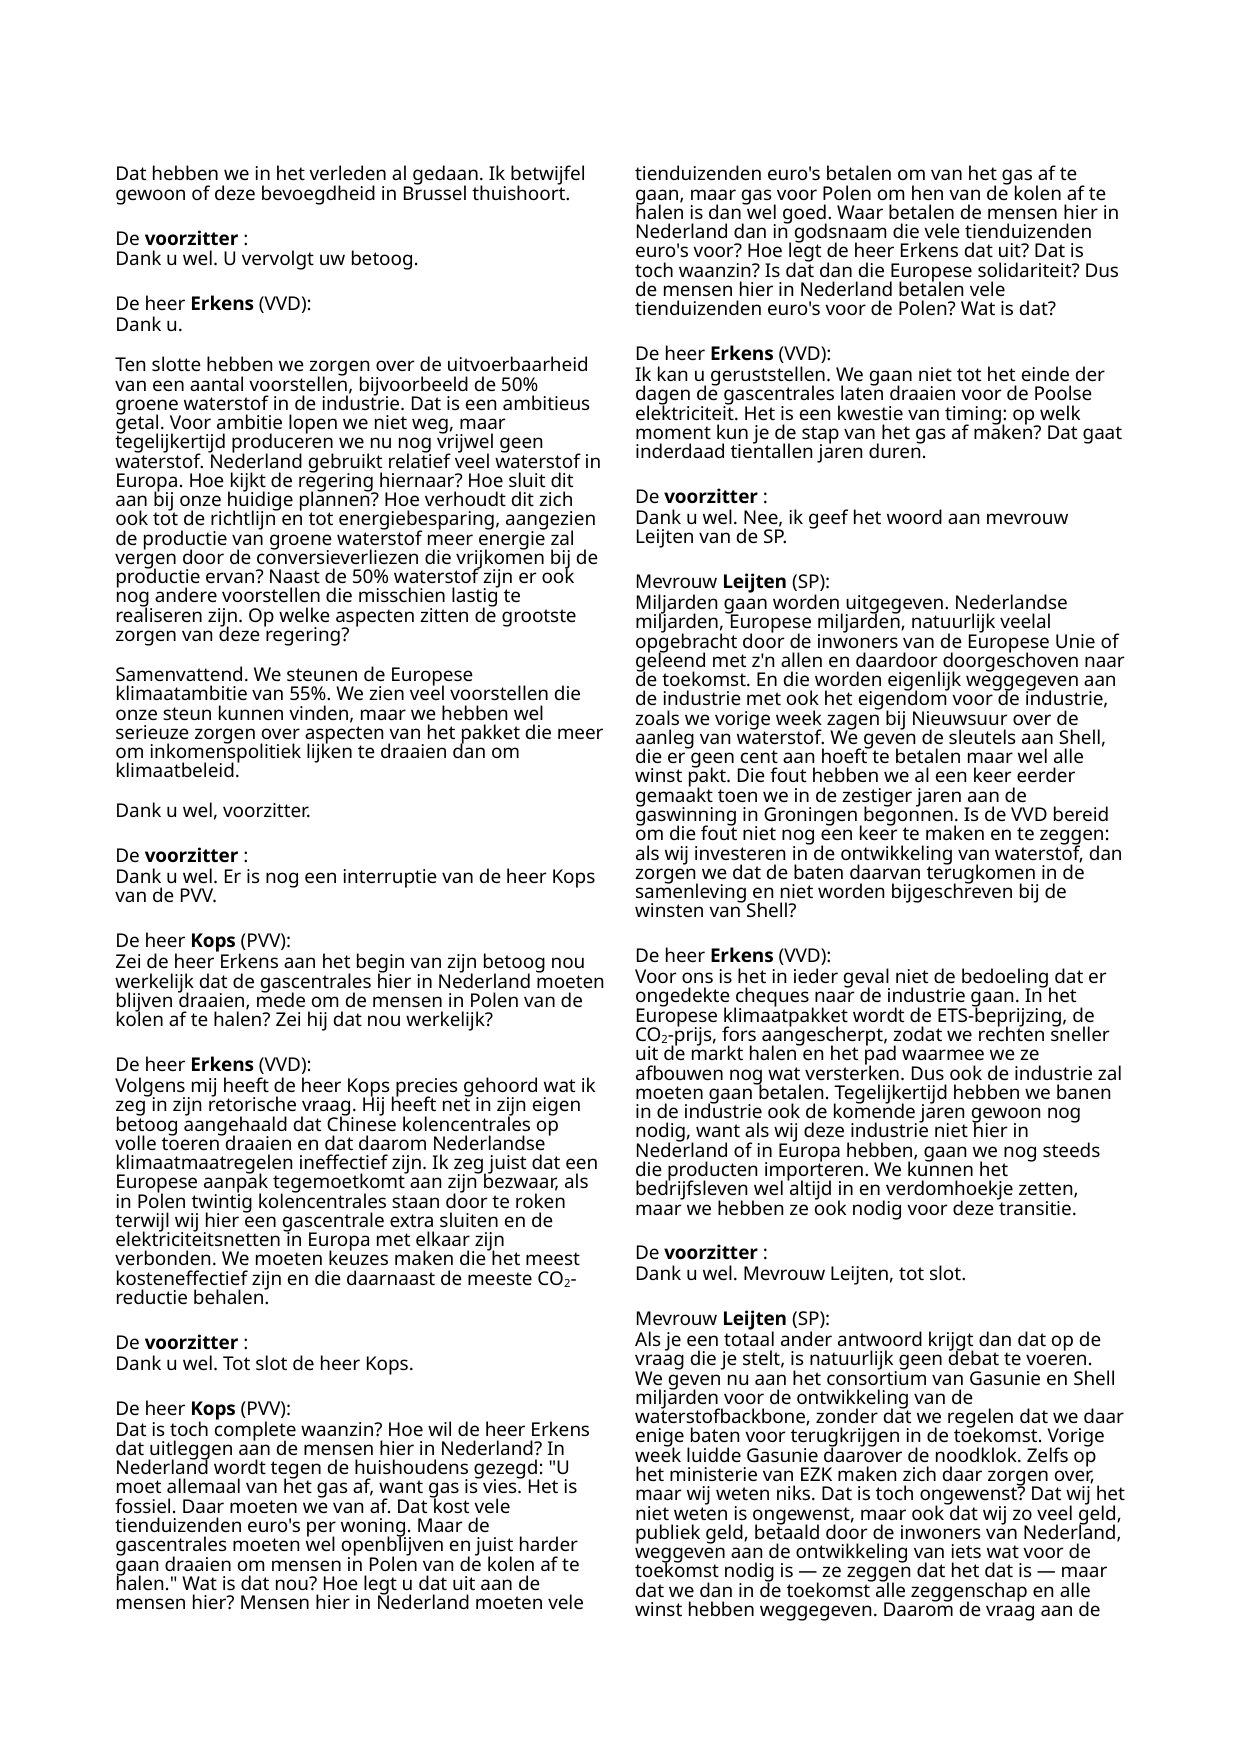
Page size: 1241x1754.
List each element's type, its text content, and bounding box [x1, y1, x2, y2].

text Samenvattend. We steunen de Europese klimaatambitie van 55%. We zien veel voorstellen die onze steun kunnen vinden, maar we hebben wel serieuze zorgen over aspecten van het pakket die meer om inkomenspolitiek lijken te draaien dan om klimaatbeleid. [115, 666, 605, 782]
text De voorzitter : [635, 483, 1125, 509]
text Voor ons is het in ieder geval niet de bedoeling dat er ongedekte cheques naar de industrie gaan. In het Europese klimaatpakket wordt de ETS-beprijzing, de CO2-prijs, fors aangescherpt, zodat we rechten sneller uit de markt halen en het pad waarmee we ze afbouwen nog wat versterken. Dus ook de industrie zal moeten gaan betalen. Tegelijkertijd hebben we banen in de industrie ook de komende jaren gewoon nog nodig, want als wij deze industrie niet hier in Nederland of in Europa hebben, gaan we nog steeds die producten importeren. We kunnen het bedrijfsleven wel altijd in en verdomhoekje zetten, maar we hebben ze ook nodig voor deze transitie. [635, 968, 1125, 1219]
text De heer Erkens (VVD): [115, 1051, 605, 1077]
text De heer Erkens (VVD): [115, 291, 605, 316]
text De voorzitter : [635, 1239, 1125, 1265]
text Dank u wel. Er is nog een interruptie van de heer Kops van de PVV. [115, 868, 605, 907]
text De heer Erkens (VVD): [635, 340, 1125, 366]
text Zei de heer Erkens aan het begin van zijn betoog nou werkelijk dat de gascentrales hier in Nederland moeten blijven draaien, mede om de mensen in Polen van de kolen af te halen? Zei hij dat nou werkelijk? [115, 953, 605, 1030]
text Dat hebben we in het verleden al gedaan. Ik betwijfel gewoon of deze bevoegdheid in Brussel thuishoort. [115, 165, 605, 204]
text Als je een totaal ander antwoord krijgt dan dat op de vraag die je stelt, is natuurlijk geen debat te voeren. We geven nu aan het consortium van Gasunie en Shell miljarden voor de ontwikkeling van de waterstofbackbone, zonder dat we regelen dat we daar enige baten voor terugkrijgen in de toekomst. Vorige week luidde Gasunie daarover de noodklok. Zelfs op het ministerie van EZK maken zich daar zorgen over, maar wij weten niks. Dat is toch ongewenst? Dat wij het niet weten is ongewenst, maar ook dat wij zo veel geld, publiek geld, betaald door de inwoners van Nederland, weggeven aan de ontwikkeling van iets wat voor de toekomst nodig is — ze zeggen dat het dat is — maar dat we dan in de toekomst alle zeggenschap en alle winst hebben weggegeven. Daarom de vraag aan de [635, 1331, 1125, 1620]
text Dank u wel. Nee, ik geef het woord aan mevrouw Leijten van de SP. [635, 509, 1125, 547]
text De voorzitter : [115, 1329, 605, 1355]
text Dank u wel, voorzitter. [115, 802, 605, 822]
text De heer Kops (PVV): [115, 1395, 605, 1421]
text Dank u wel. Tot slot de heer Kops. [115, 1355, 605, 1374]
text Mevrouw Leijten (SP): [635, 568, 1125, 594]
text Dank u wel. Mevrouw Leijten, tot slot. [635, 1265, 1125, 1284]
text Mevrouw Leijten (SP): [635, 1305, 1125, 1331]
text De voorzitter : [115, 225, 605, 250]
text Ten slotte hebben we zorgen over de uitvoerbaarheid van een aantal voorstellen, bijvoorbeeld de 50% groene waterstof in de industrie. Dat is een ambitieus getal. Voor ambitie lopen we niet weg, maar tegelijkertijd produceren we nu nog vrijwel geen waterstof. Nederland gebruikt relatief veel waterstof in Europa. Hoe kijkt de regering hiernaar? Hoe sluit dit aan bij onze huidige plannen? Hoe verhoudt dit zich ook tot de richtlijn en tot energiebesparing, aangezien de productie van groene waterstof meer energie zal vergen door de conversieverliezen die vrijkomen bij de productie ervan? Naast de 50% waterstof zijn er ook nog andere voorstellen die misschien lastig te realiseren zijn. Op welke aspecten zitten de grootste zorgen van deze regering? [115, 356, 605, 645]
text Dank u. [115, 316, 605, 336]
text De voorzitter : [115, 842, 605, 868]
text Volgens mij heeft de heer Kops precies gehoord wat ik zeg in zijn retorische vraag. Hij heeft net in zijn eigen betoog aangehaald dat Chinese kolencentrales op volle toeren draaien en dat daarom Nederlandse klimaatmaatregelen ineffectief zijn. Ik zeg juist dat een Europese aanpak tegemoetkomt aan zijn bezwaar, als in Polen twintig kolencentrales staan door te roken terwijl wij hier een gascentrale extra sluiten en de elektriciteitsnetten in Europa met elkaar zijn verbonden. We moeten keuzes maken die het meest kosteneffectief zijn en die daarnaast de meeste CO2-reductie behalen. [115, 1077, 605, 1308]
text Dank u wel. U vervolgt uw betoog. [115, 250, 605, 270]
text Dat is toch complete waanzin? Hoe wil de heer Erkens dat uitleggen aan de mensen hier in Nederland? In Nederland wordt tegen de huishoudens gezegd: "U moet allemaal van het gas af, want gas is vies. Het is fossiel. Daar moeten we van af. Dat kost vele tienduizenden euro's per woning. Maar de gascentrales moeten wel openblijven en juist harder gaan draaien om mensen in Polen van de kolen af te halen." Wat is dat nou? Hoe legt u dat uit aan de mensen hier? Mensen hier in Nederland moeten vele [115, 1421, 605, 1613]
text De heer Kops (PVV): [115, 928, 605, 953]
text tienduizenden euro's betalen om van het gas af te gaan, maar gas voor Polen om hen van de kolen af te halen is dan wel goed. Waar betalen de mensen hier in Nederland dan in godsnaam die vele tienduizenden euro's voor? Hoe legt de heer Erkens dat uit? Dat is toch waanzin? Is dat dan die Europese solidariteit? Dus de mensen hier in Nederland betalen vele tienduizenden euro's voor de Polen? Wat is dat? [635, 165, 1125, 319]
text Ik kan u geruststellen. We gaan niet tot het einde der dagen de gascentrales laten draaien voor de Poolse elektriciteit. Het is een kwestie van timing: op welk moment kun je de stap van het gas af maken? Dat gaat inderdaad tientallen jaren duren. [635, 366, 1125, 462]
text De heer Erkens (VVD): [635, 942, 1125, 968]
text Miljarden gaan worden uitgegeven. Nederlandse miljarden, Europese miljarden, natuurlijk veelal opgebracht door de inwoners van de Europese Unie of geleend met z'n allen en daardoor doorgeschoven naar de toekomst. En die worden eigenlijk weggegeven aan de industrie met ook het eigendom voor de industrie, zoals we vorige week zagen bij Nieuwsuur over de aanleg van waterstof. We geven de sleutels aan Shell, die er geen cent aan hoeft te betalen maar wel alle winst pakt. Die fout hebben we al een keer eerder gemaakt toen we in de zestiger jaren aan de gaswinning in Groningen begonnen. Is de VVD bereid om die fout niet nog een keer te maken en te zeggen: als wij investeren in de ontwikkeling van waterstof, dan zorgen we dat de baten daarvan terugkomen in de samenleving en niet worden bijgeschreven bij de winsten van Shell? [635, 594, 1125, 922]
